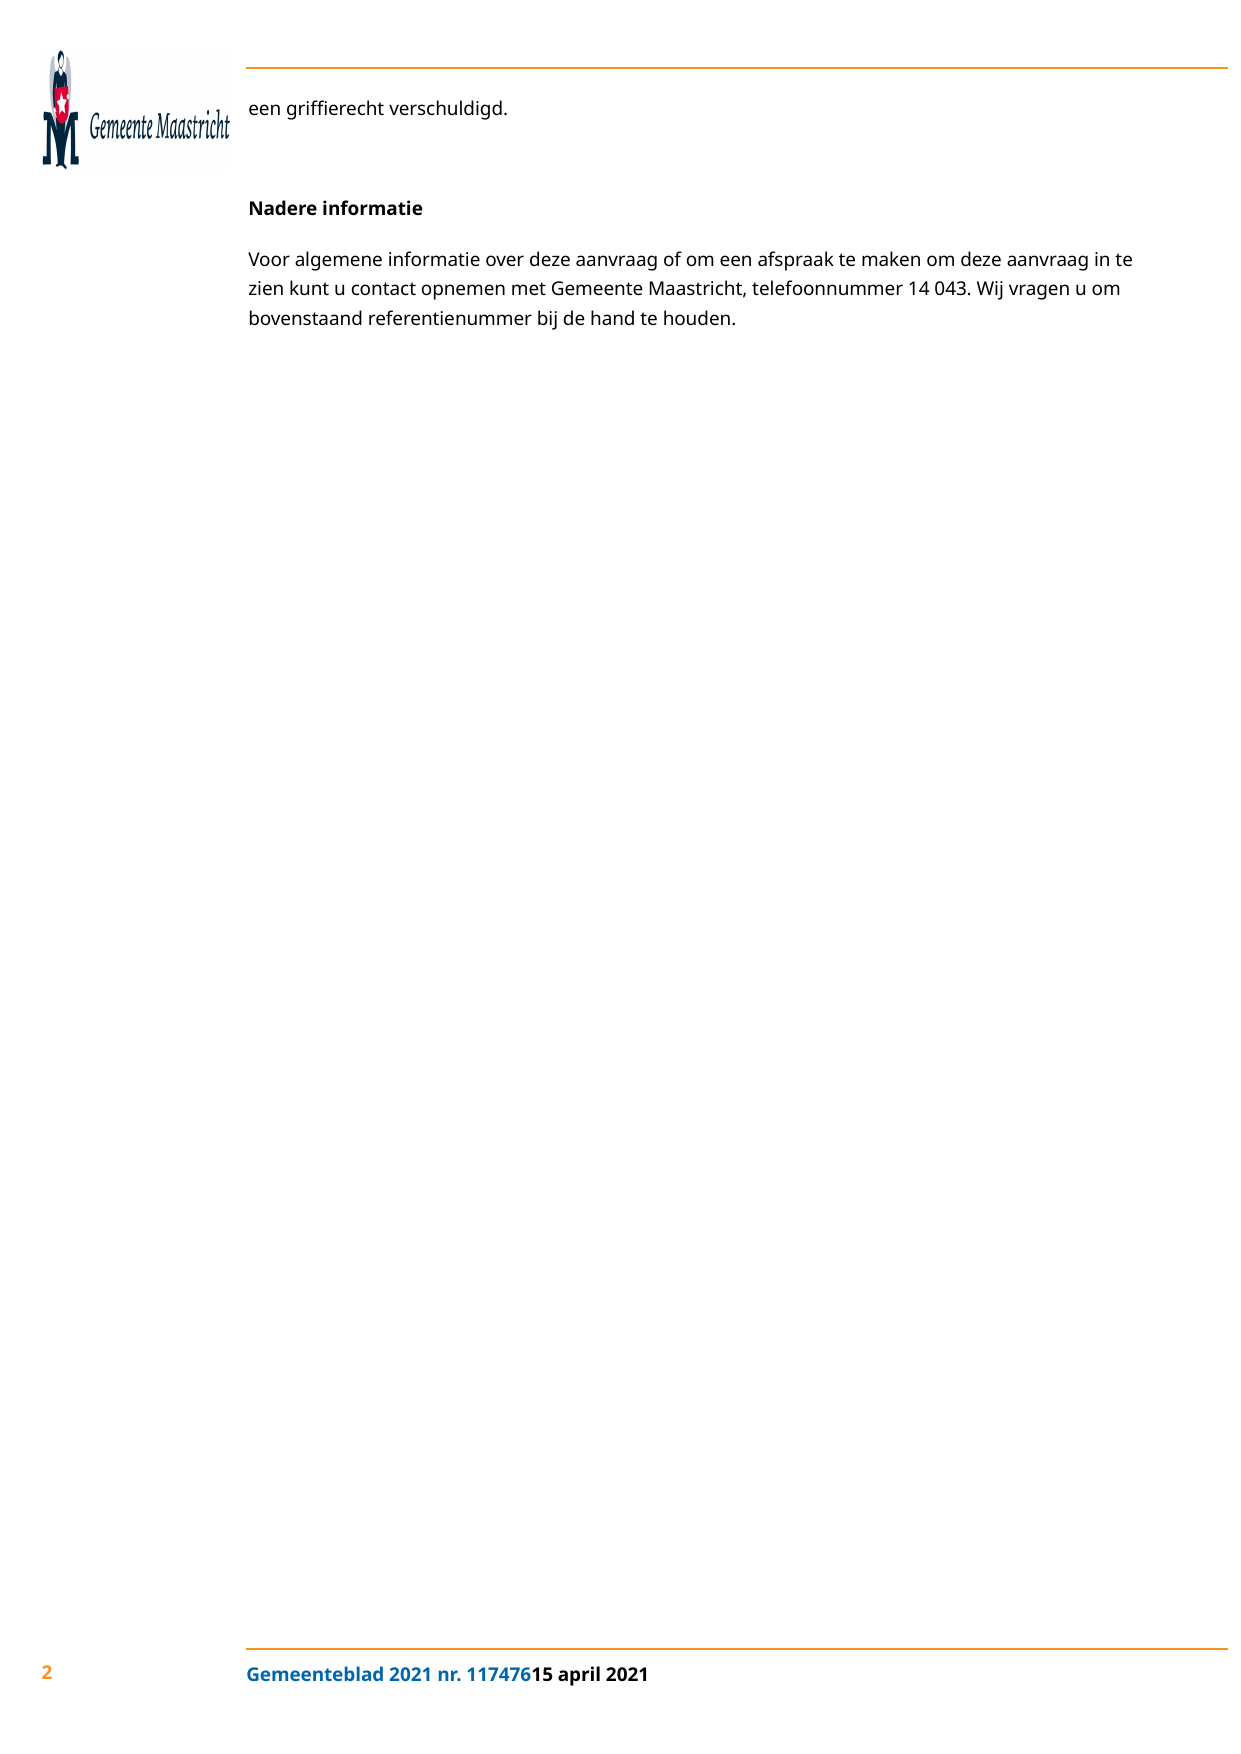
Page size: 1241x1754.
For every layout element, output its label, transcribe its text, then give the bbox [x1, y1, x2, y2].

text Voor algemene informatie over deze aanvraag of om een afspraak te maken om deze aanvraag in te zien kunt u contact opnemen met Gemeente Maastricht, telefoonnummer 14 043. Wij vragen u om bovenstaand referentienummer bij de hand te houden. [248, 246, 1152, 331]
text een griffierecht verschuldigd. [248, 95, 1152, 121]
picture [41, 47, 231, 172]
text Nadere informatie [248, 196, 1152, 221]
